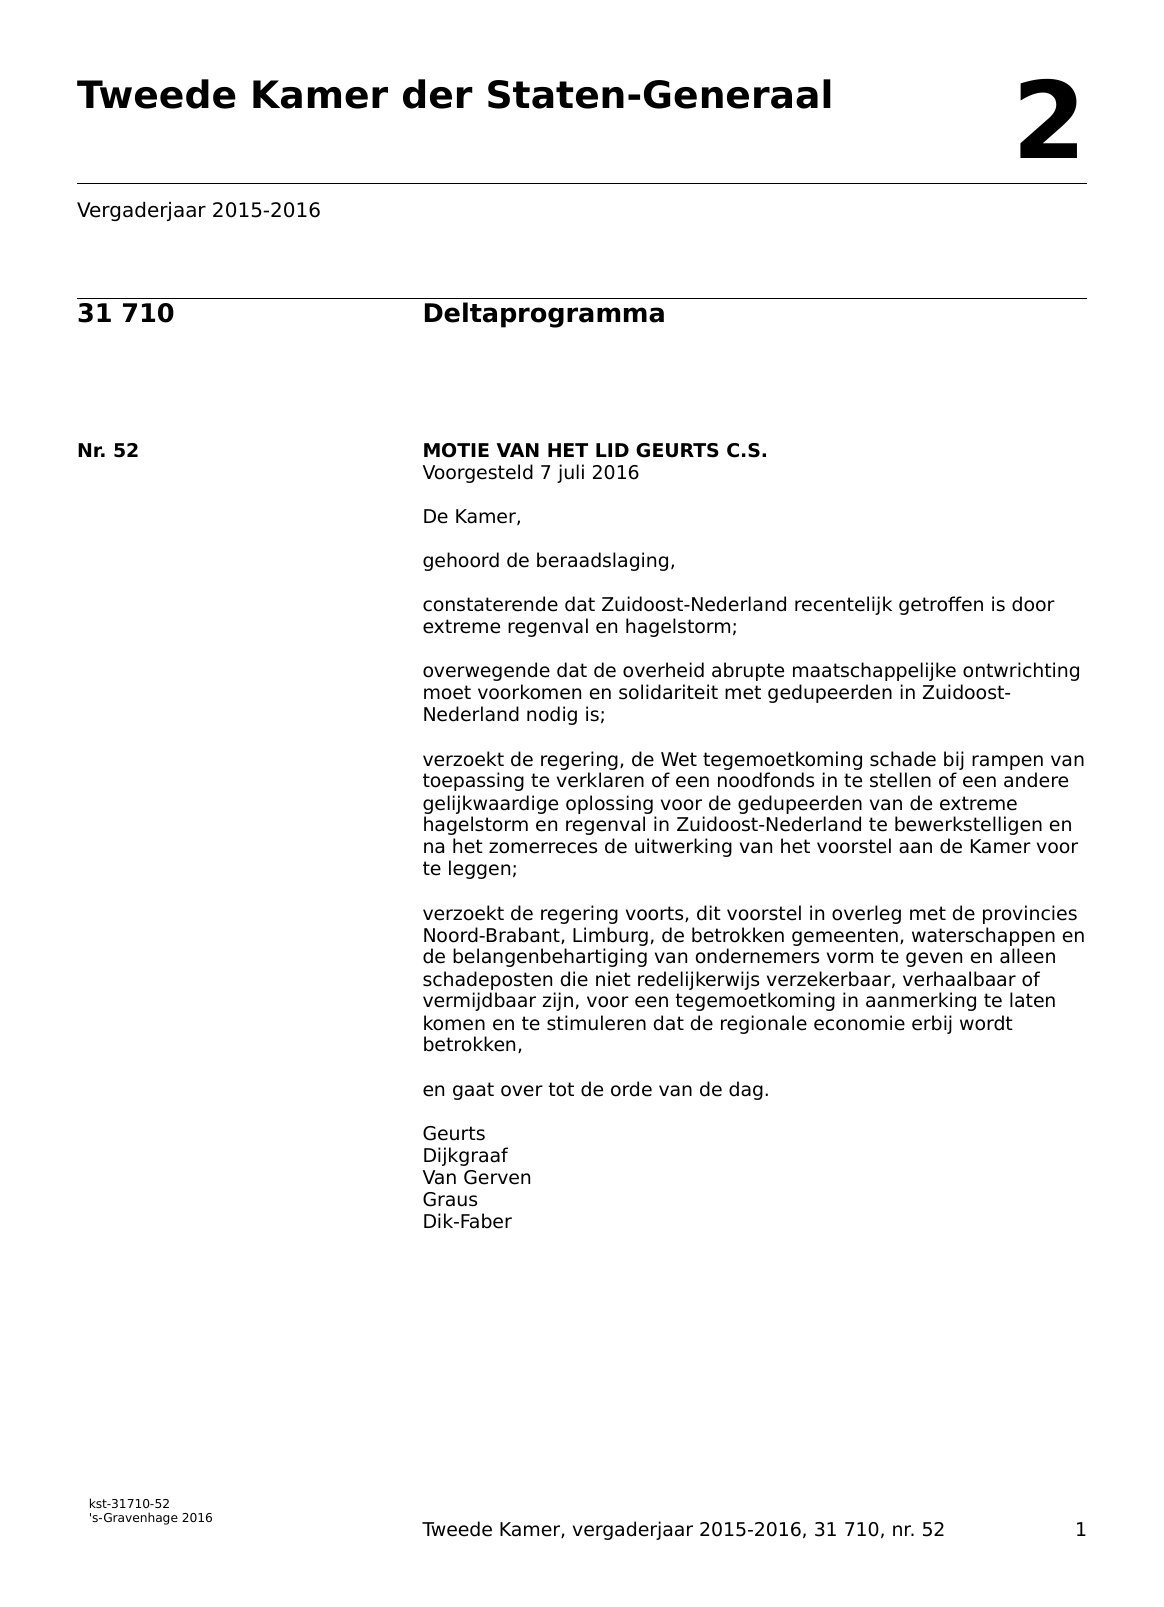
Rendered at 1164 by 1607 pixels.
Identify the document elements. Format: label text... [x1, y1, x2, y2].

text overwegende dat de overheid abrupte maatschappelijke ontwrichting moet voorkomen en solidariteit met gedupeerden in Zuidoost-Nederland nodig is; [422, 660, 1087, 726]
text 's-Gravenhage 2016 [88, 1511, 323, 1525]
text constaterende dat Zuidoost-Nederland recentelijk getroffen is door extreme regenval en hagelstorm; [422, 594, 1087, 638]
text verzoekt de regering voorts, dit voorstel in overleg met de provincies Noord-Brabant, Limburg, de betrokken gemeenten, waterschappen en de belangenbehartiging van ondernemers vorm te geven en alleen schadeposten die niet redelijkerwijs verzekerbaar, verhaalbaar of vermijdbaar zijn, voor een tegemoetkoming in aanmerking te laten komen en te stimuleren dat de regionale economie erbij wordt betrokken, [422, 902, 1087, 1056]
text verzoekt de regering, de Wet tegemoetkoming schade bij rampen van toepassing te verklaren of een noodfonds in te stellen of een andere gelijkwaardige oplossing voor de gedupeerden van de extreme hagelstorm en regenval in Zuidoost-Nederland te bewerkstelligen en na het zomerreces de uitwerking van het voorstel aan de Kamer voor te leggen; [422, 748, 1087, 880]
text kst-31710-52 [88, 1497, 323, 1511]
subtitle Nr. 52 MOTIE VAN HET LID GEURTS C.S. [77, 440, 1087, 462]
table_header Tweede Kamer der Staten-Generaal [77, 59, 886, 183]
text Geurts [422, 1123, 1087, 1145]
text Voorgesteld 7 juli 2016 [422, 462, 1087, 484]
text en gaat over tot de orde van de dag. [422, 1078, 1087, 1101]
text Van Gerven [422, 1167, 1087, 1189]
subtitle 31 710 Deltaprogramma [77, 299, 1087, 329]
text gehoord de beraadslaging, [422, 550, 1087, 572]
text Dijkgraaf [422, 1145, 1087, 1167]
table_cell Vergaderjaar 2015-2016 [77, 184, 1087, 298]
text Dik-Faber [422, 1211, 1087, 1233]
table_header 2 [886, 59, 1087, 183]
text Graus [422, 1189, 1087, 1211]
text De Kamer, [422, 506, 1087, 528]
